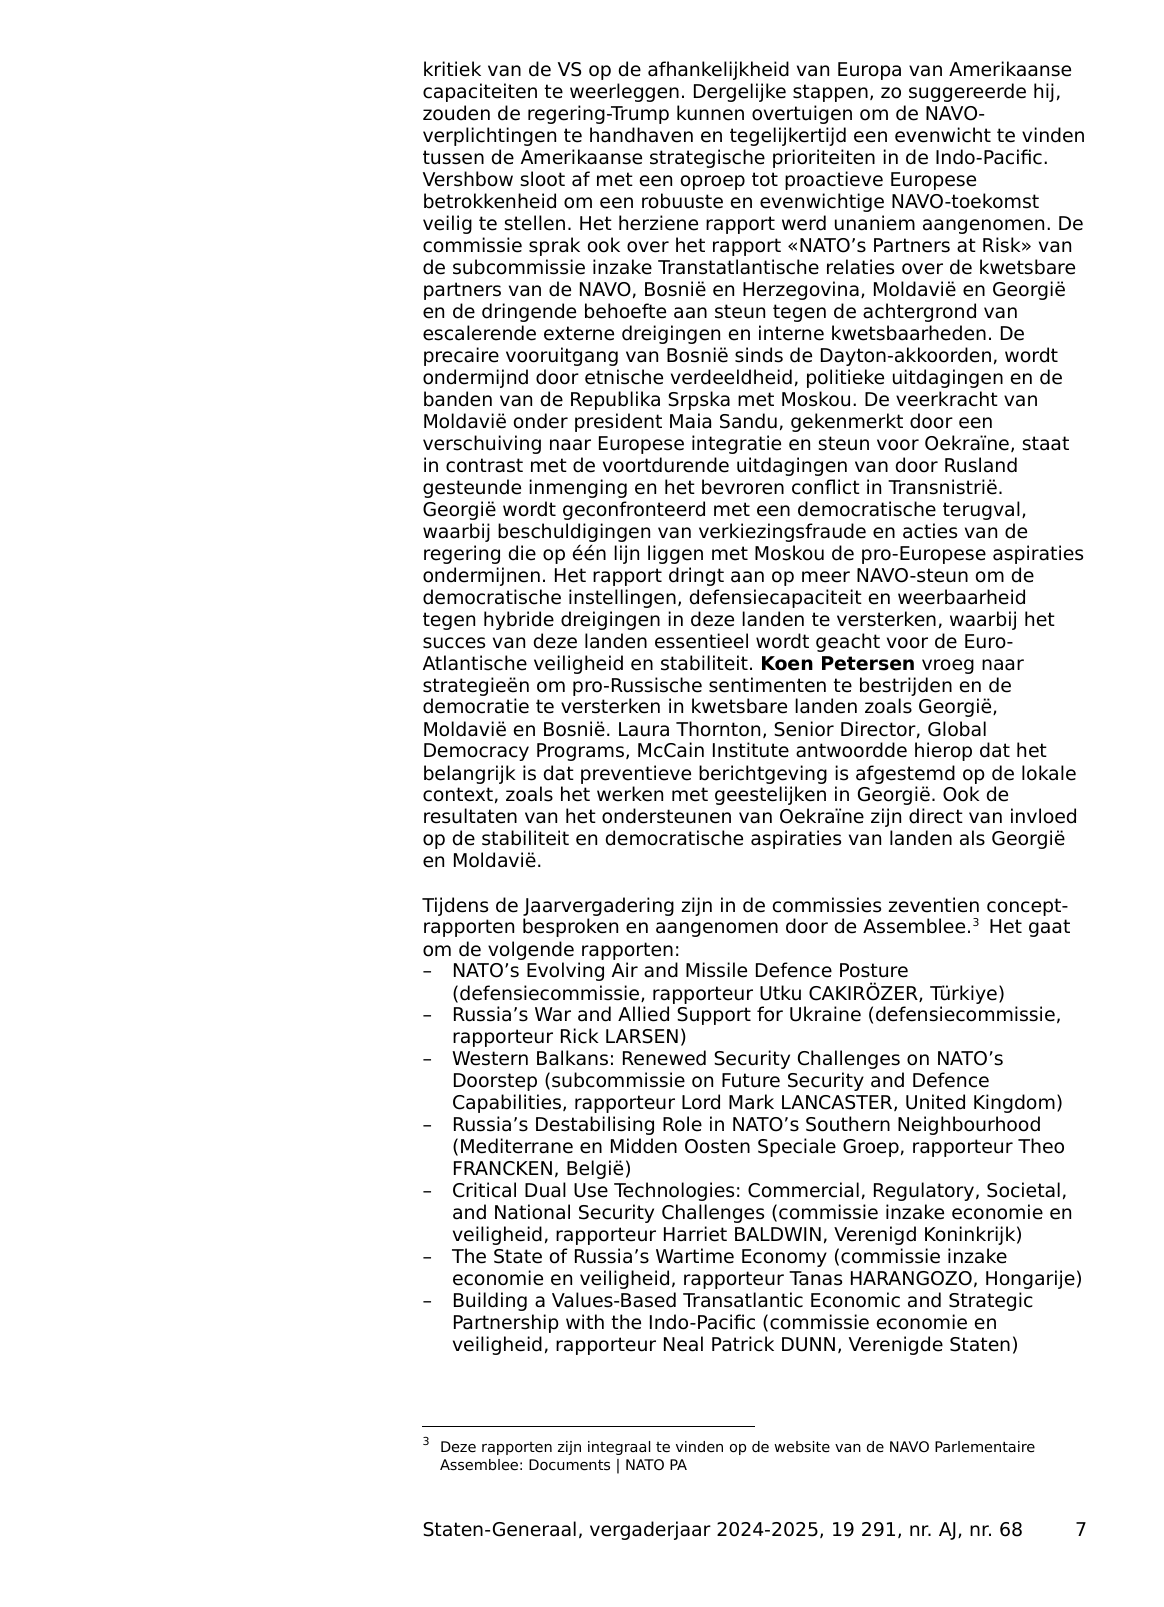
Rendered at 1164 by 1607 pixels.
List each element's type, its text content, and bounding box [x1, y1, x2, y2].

text – Russia’s War and Allied Support for Ukraine (defensiecommissie, rapporteur Rick LARSEN) [422, 1004, 1087, 1048]
text kritiek van de VS op de afhankelijkheid van Europa van Amerikaanse capaciteiten te weerleggen. Dergelijke stappen, zo suggereerde hij, zouden de regering-Trump kunnen overtuigen om de NAVO-verplichtingen te handhaven en tegelijkertijd een evenwicht te vinden tussen de Amerikaanse strategische prioriteiten in de Indo-Pacific. Vershbow sloot af met een oproep tot proactieve Europese betrokkenheid om een robuuste en evenwichtige NAVO-toekomst veilig te stellen. Het herziene rapport werd unaniem aangenomen. De commissie sprak ook over het rapport «NATO’s Partners at Risk» van de subcommissie inzake Transtatlantische relaties over de kwetsbare partners van de NAVO, Bosnië en Herzegovina, Moldavië en Georgië en de dringende behoefte aan steun tegen de achtergrond van escalerende externe dreigingen en interne kwetsbaarheden. De precaire vooruitgang van Bosnië sinds de Dayton-akkoorden, wordt ondermijnd door etnische verdeeldheid, politieke uitdagingen en de banden van de Republika Srpska met Moskou. De veerkracht van Moldavië onder president Maia Sandu, gekenmerkt door een verschuiving naar Europese integratie en steun voor Oekraïne, staat in contrast met de voortdurende uitdagingen van door Rusland gesteunde inmenging en het bevroren conflict in Transnistrië. [422, 59, 1087, 499]
text Deze rapporten zijn integraal te vinden op de website van de NAVO Parlementaire Assemblee: Documents | NATO PA [422, 1435, 1087, 1474]
text – Russia’s Destabilising Role in NATO’s Southern Neighbourhood (Mediterrane en Midden Oosten Speciale Groep, rapporteur Theo FRANCKEN, België) [422, 1114, 1087, 1180]
text Georgië wordt geconfronteerd met een democratische terugval, waarbij beschuldigingen van verkiezingsfraude en acties van de regering die op één lijn liggen met Moskou de pro-Europese aspiraties ondermijnen. Het rapport dringt aan op meer NAVO-steun om de democratische instellingen, defensiecapaciteit en weerbaarheid tegen hybride dreigingen in deze landen te versterken, waarbij het succes van deze landen essentieel wordt geacht voor de Euro-Atlantische veiligheid en stabiliteit. Koen Petersen vroeg naar strategieën om pro-Russische sentimenten te bestrijden en de democratie te versterken in kwetsbare landen zoals Georgië, Moldavië en Bosnië. Laura Thornton, Senior Director, Global Democracy Programs, McCain Institute antwoordde hierop dat het belangrijk is dat preventieve berichtgeving is afgestemd op de lokale context, zoals het werken met geestelijken in Georgië. Ook de resultaten van het ondersteunen van Oekraïne zijn direct van invloed op de stabiliteit en democratische aspiraties van landen als Georgië en Moldavië. [422, 499, 1087, 872]
text Tijdens de Jaarvergadering zijn in de commissies zeventien concept-rapporten besproken en aangenomen door de Assemblee. Het gaat om de volgende rapporten: [422, 894, 1087, 960]
text – Western Balkans: Renewed Security Challenges on NATO’s Doorstep (subcommissie on Future Security and Defence Capabilities, rapporteur Lord Mark LANCASTER, United Kingdom) [422, 1048, 1087, 1114]
text – NATO’s Evolving Air and Missile Defence Posture (defensiecommissie, rapporteur Utku CAKIRÖZER, Türkiye) [422, 960, 1087, 1004]
text – Building a Values-Based Transatlantic Economic and Strategic Partnership with the Indo-Pacific (commissie economie en veiligheid, rapporteur Neal Patrick DUNN, Verenigde Staten) [422, 1290, 1087, 1356]
text – The State of Russia’s Wartime Economy (commissie inzake economie en veiligheid, rapporteur Tanas HARANGOZO, Hongarije) [422, 1246, 1087, 1290]
text – Critical Dual Use Technologies: Commercial, Regulatory, Societal, and National Security Challenges (commissie inzake economie en veiligheid, rapporteur Harriet BALDWIN, Verenigd Koninkrijk) [422, 1180, 1087, 1246]
